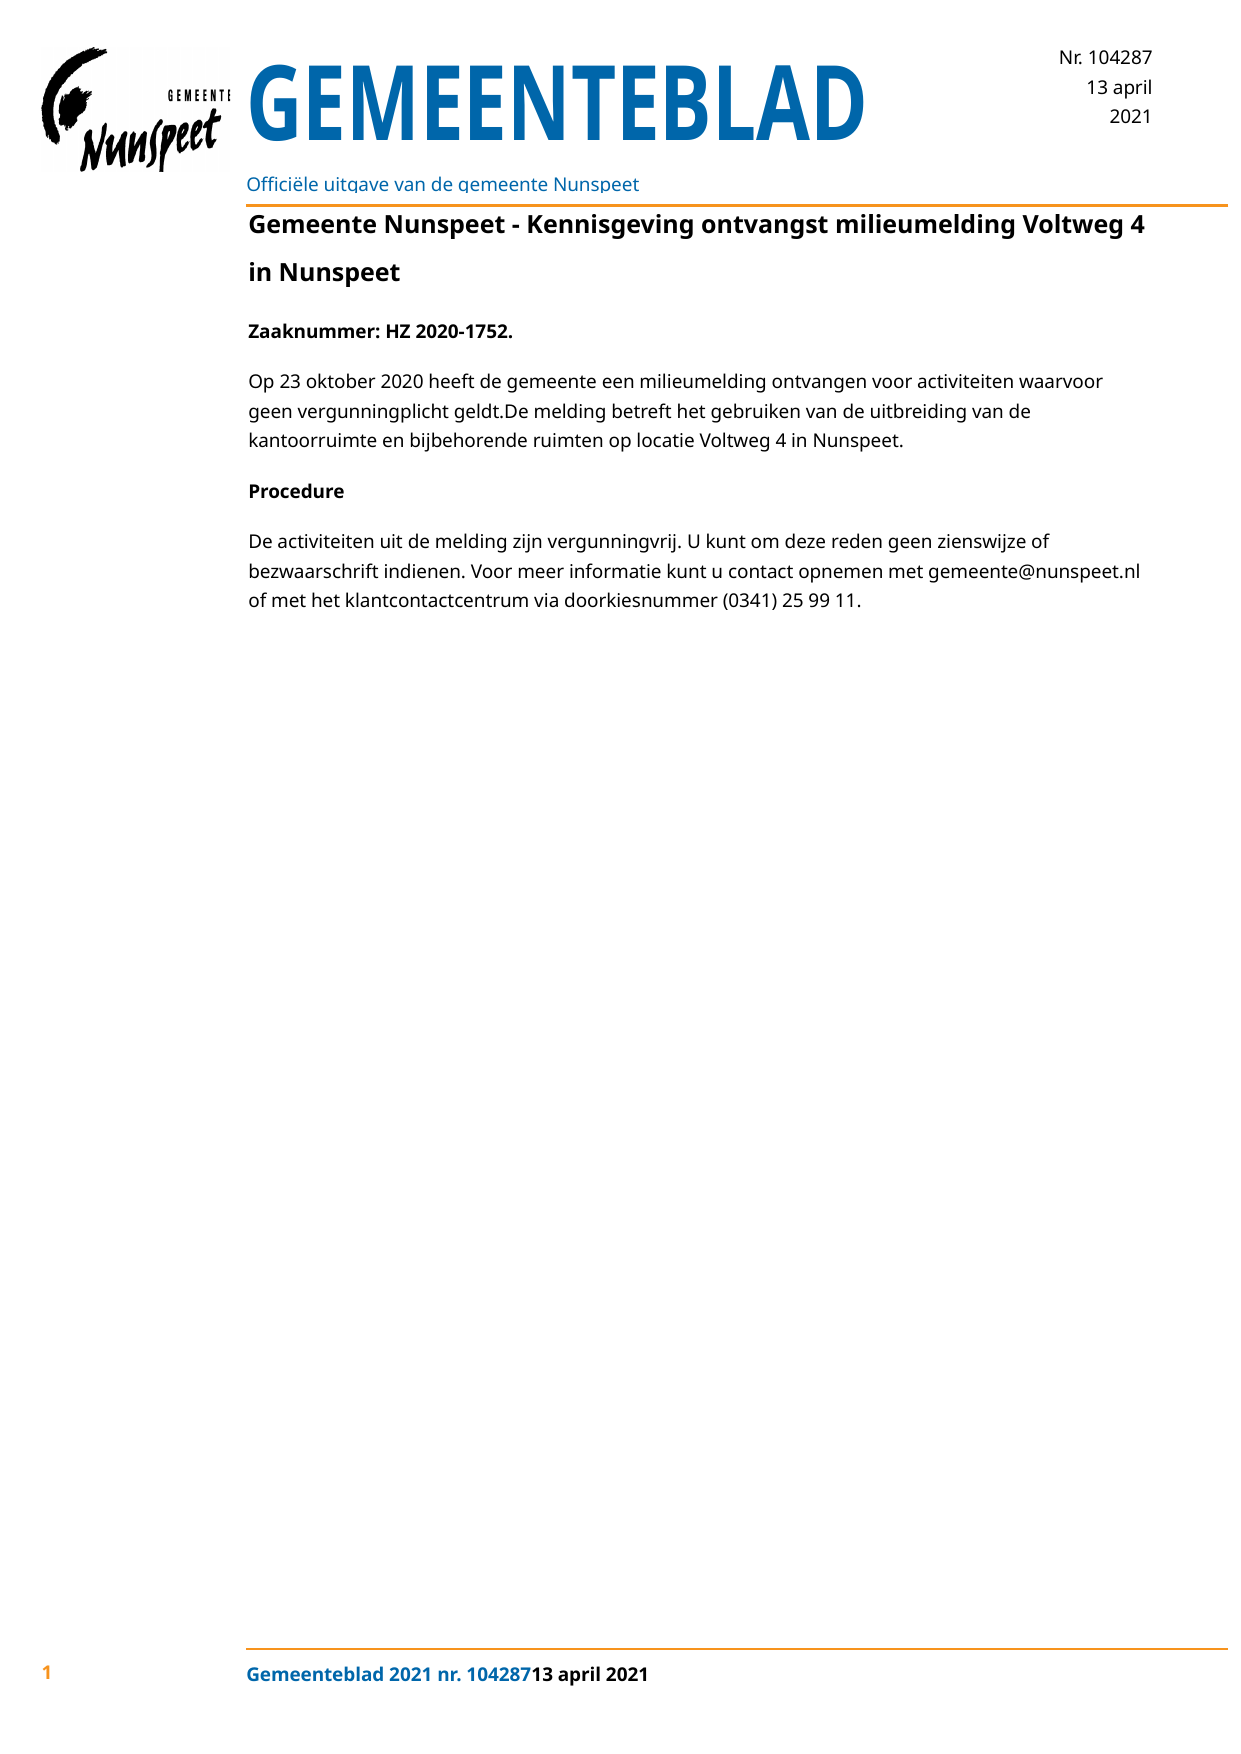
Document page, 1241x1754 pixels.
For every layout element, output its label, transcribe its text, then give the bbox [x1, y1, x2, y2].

text De activiteiten uit de melding zijn vergunningvrij. U kunt om deze reden geen zienswijze of bezwaarschrift indienen. Voor meer informatie kunt u contact opnemen met gemeente@nunspeet.nl of met het klantcontactcentrum via doorkiesnummer (0341) 25 99 11. [248, 528, 1152, 613]
text Procedure [248, 478, 1152, 504]
text Zaaknummer: HZ 2020-1752. [248, 318, 1152, 344]
text Op 23 oktober 2020 heeft de gemeente een milieumelding ontvangen voor activiteiten waarvoor geen vergunningplicht geldt.De melding betreft het gebruiken van de uitbreiding van de kantoorruimte en bijbehorende ruimten op locatie Voltweg 4 in Nunspeet. [248, 368, 1152, 453]
picture [41, 47, 231, 172]
text Gemeente Nunspeet - Kennisgeving ontvangst milieumelding Voltweg 4 in Nunspeet [248, 207, 1152, 288]
